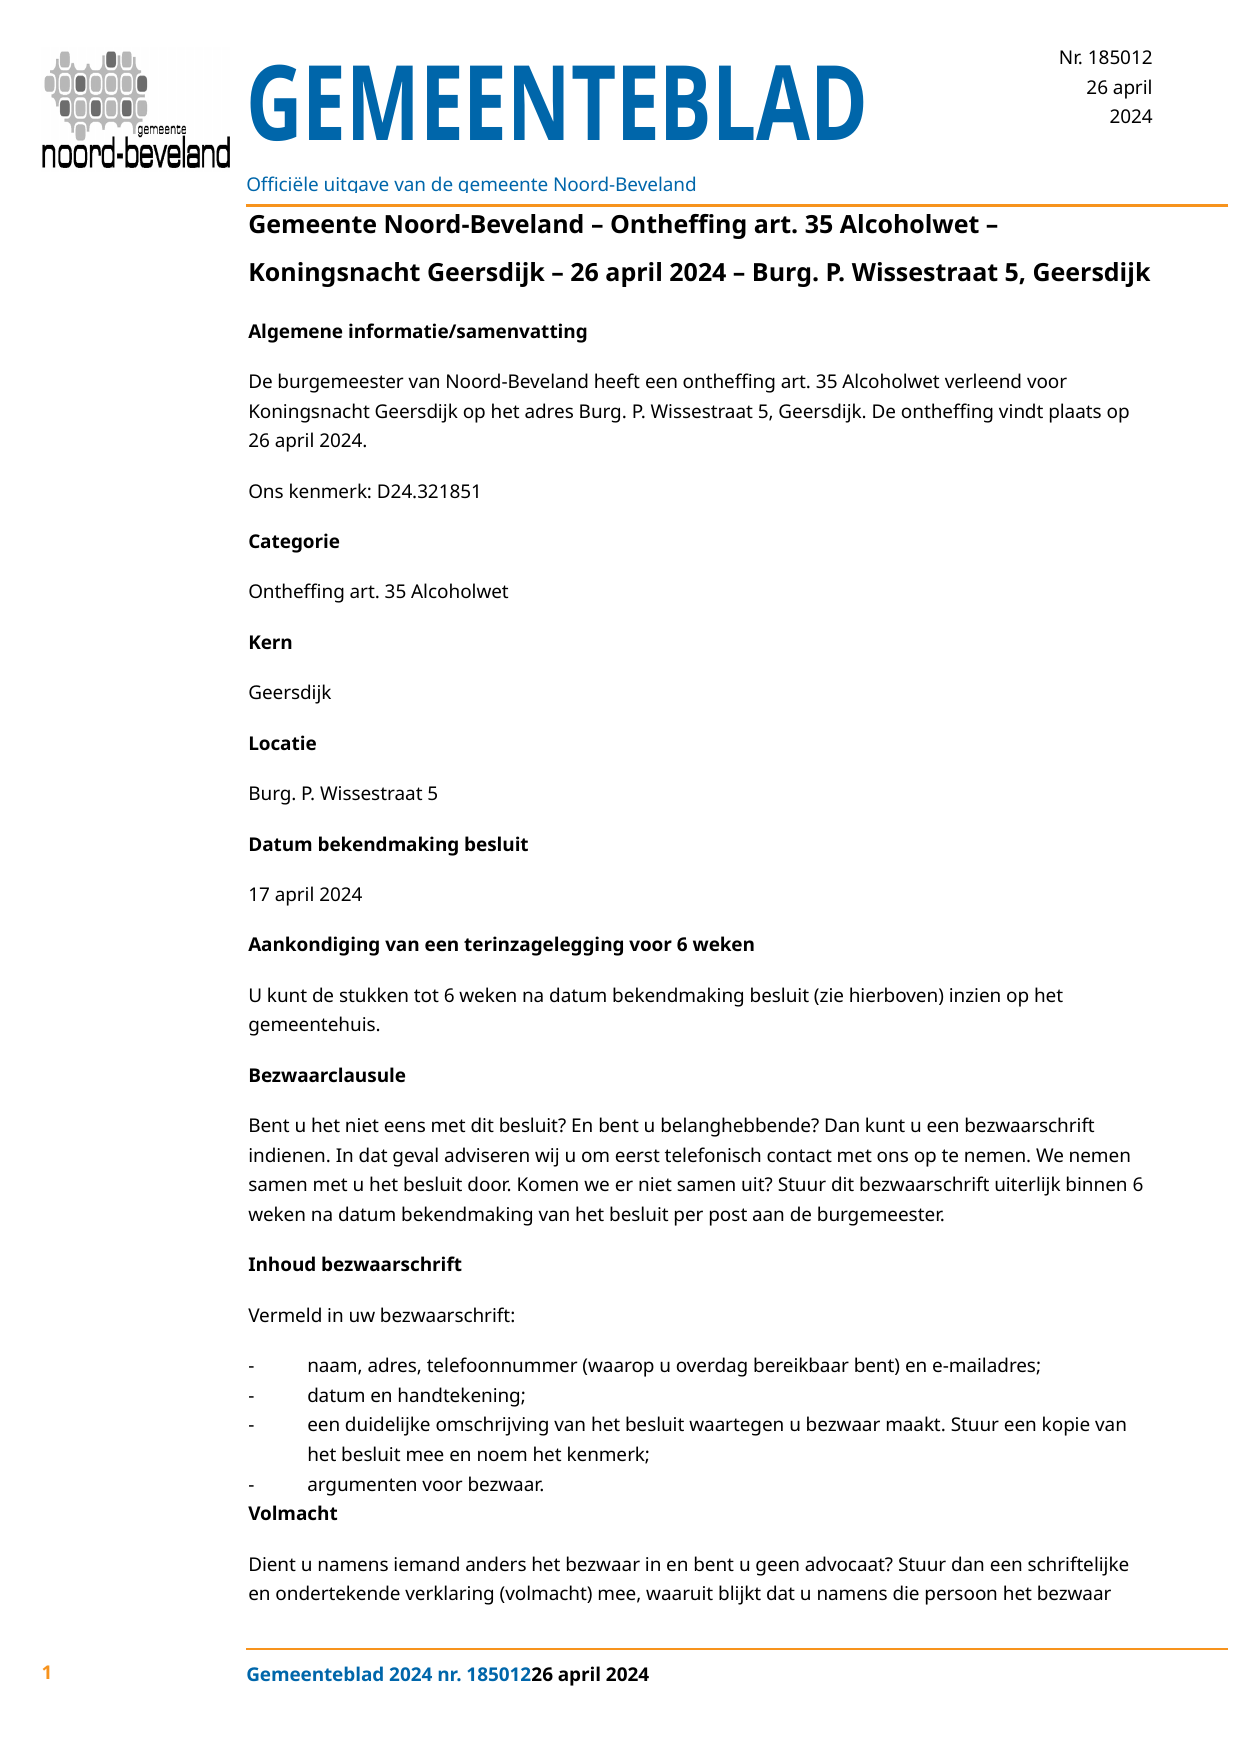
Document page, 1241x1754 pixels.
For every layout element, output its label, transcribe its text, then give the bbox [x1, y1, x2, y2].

text Ontheffing art. 35 Alcoholwet [248, 579, 1152, 604]
list naam, adres, telefoonnummer (waarop u overdag bereikbaar bent) en e-mailadres; [248, 1352, 1152, 1378]
text U kunt de stukken tot 6 weken na datum bekendmaking besluit (zie hierboven) inzien op het gemeentehuis. [248, 982, 1152, 1037]
text Bent u het niet eens met dit besluit? En bent u belanghebbende? Dan kunt u een bezwaarschrift indienen. In dat geval adviseren wij u om eerst telefonisch contact met ons op te nemen. We nemen samen met u het besluit door. Komen we er niet samen uit? Stuur dit bezwaarschrift uiterlijk binnen 6 weken na datum bekendmaking van het besluit per post aan de burgemeester. [248, 1112, 1152, 1227]
picture [41, 47, 231, 172]
text Aankondiging van een terinzagelegging voor 6 weken [248, 932, 1152, 957]
text Dient u namens iemand anders het bezwaar in en bent u geen advocaat? Stuur dan een schriftelijke en ondertekende verklaring (volmacht) mee, waaruit blijkt dat u namens die persoon het bezwaar [248, 1551, 1152, 1606]
text Categorie [248, 528, 1152, 554]
text Geersdijk [248, 679, 1152, 705]
text Burg. P. Wissestraat 5 [248, 780, 1152, 806]
text Algemene informatie/samenvatting [248, 318, 1152, 344]
text Ons kenmerk: D24.321851 [248, 478, 1152, 504]
text Volmacht [248, 1500, 1152, 1526]
text 17 april 2024 [248, 881, 1152, 907]
text Inhoud bezwaarschrift [248, 1252, 1152, 1277]
text Kern [248, 629, 1152, 655]
text Datum bekendmaking besluit [248, 831, 1152, 857]
text Bezwaarclausule [248, 1062, 1152, 1088]
text Vermeld in uw bezwaarschrift: [248, 1302, 1152, 1328]
text Locatie [248, 730, 1152, 756]
list datum en handtekening; [248, 1382, 1152, 1408]
text Gemeente Noord-Beveland – Ontheffing art. 35 Alcoholwet – Koningsnacht Geersdijk – 26 april 2024 – Burg. P. Wissestraat 5, Geersdijk [248, 207, 1152, 288]
list argumenten voor bezwaar. [248, 1471, 1152, 1497]
list een duidelijke omschrijving van het besluit waartegen u bezwaar maakt. Stuur een kopie van het besluit mee en noem het kenmerk; [248, 1412, 1152, 1467]
text De burgemeester van Noord-Beveland heeft een ontheffing art. 35 Alcoholwet verleend voor Koningsnacht Geersdijk op het adres Burg. P. Wissestraat 5, Geersdijk. De ontheffing vindt plaats op 26 april 2024. [248, 368, 1152, 453]
